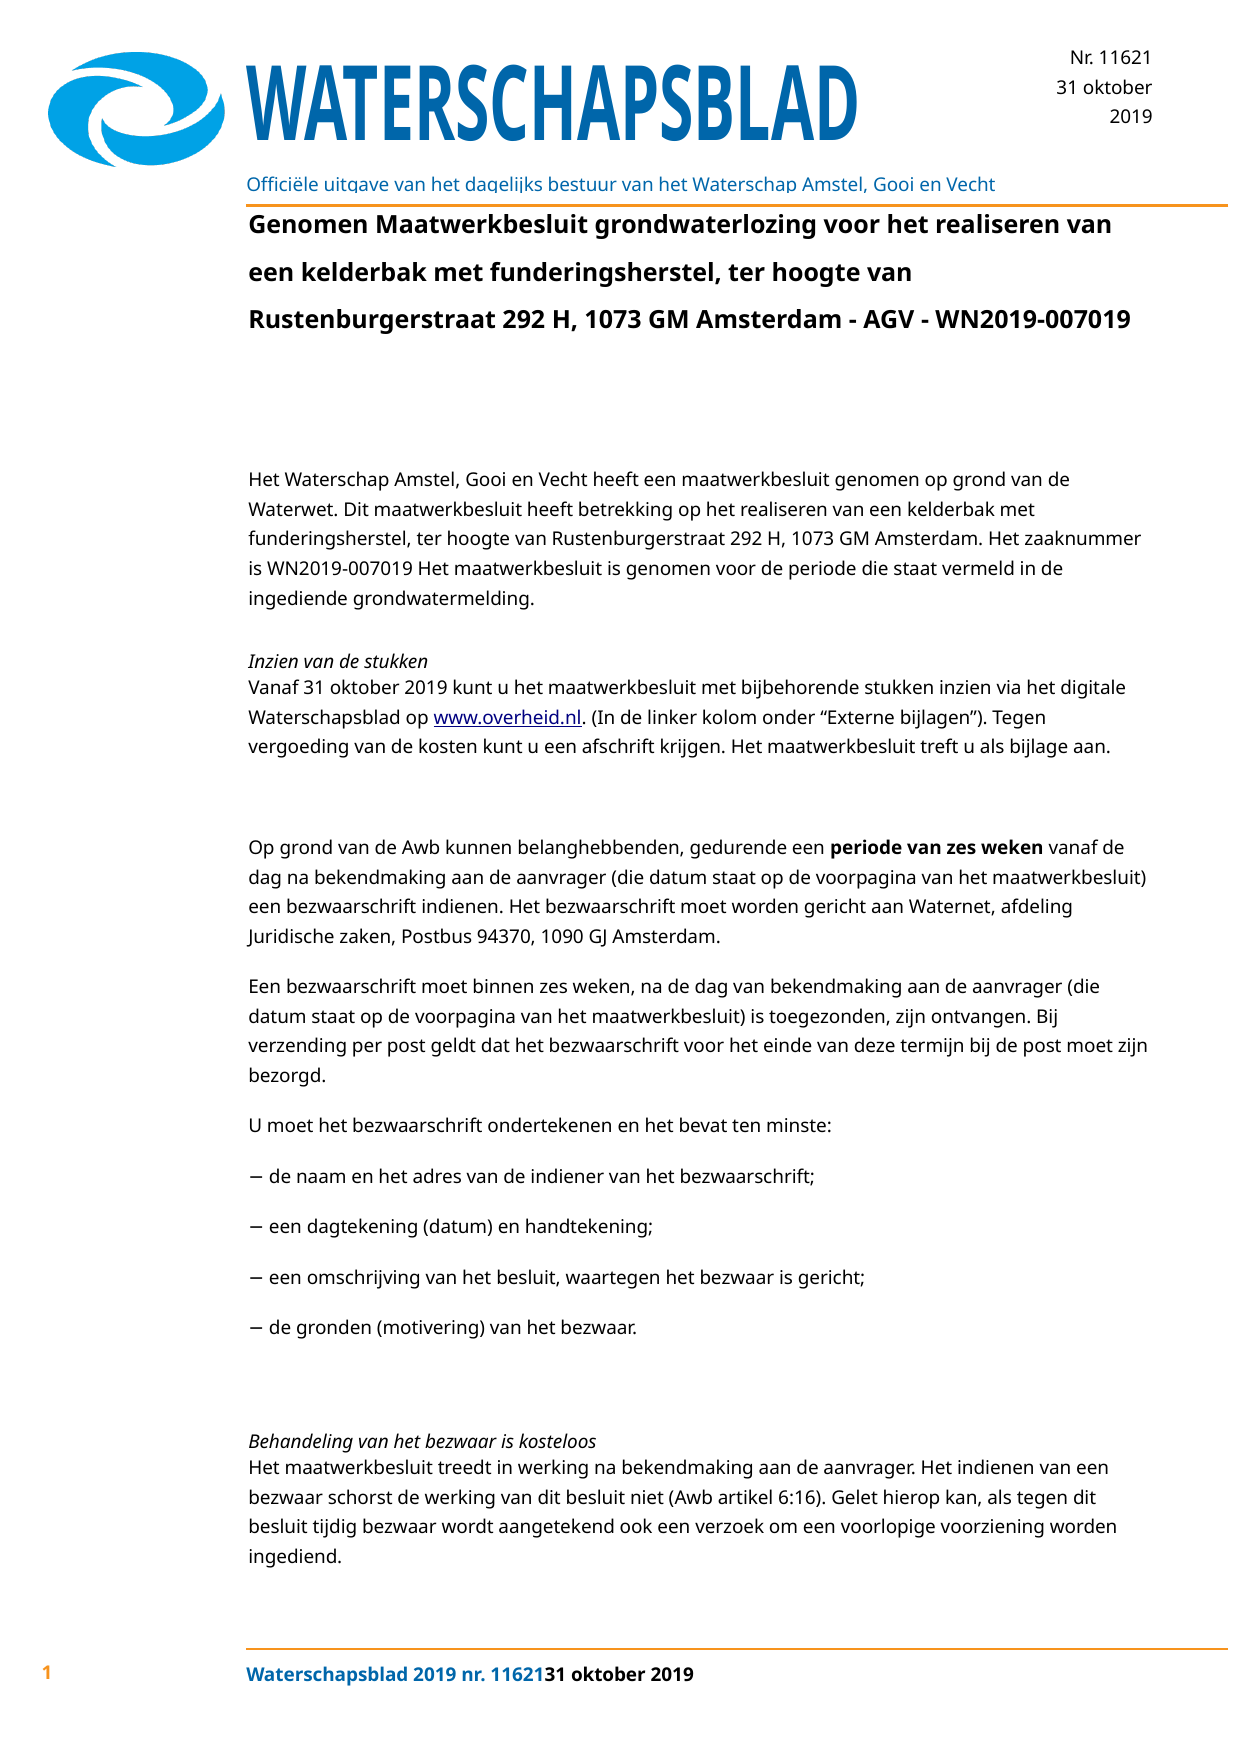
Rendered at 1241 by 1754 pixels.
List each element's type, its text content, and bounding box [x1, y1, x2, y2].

text Inzien van de stukken [248, 649, 1152, 674]
text Genomen Maatwerkbesluit grondwaterlozing voor het realiseren van een kelderbak met funderingsherstel, ter hoogte van Rustenburgerstraat 292 H, 1073 GM Amsterdam - AGV - WN2019-007019 [248, 207, 1152, 336]
text − de naam en het adres van de indiener van het bezwaarschrift; [248, 1163, 1152, 1189]
text − een dagtekening (datum) en handtekening; [248, 1213, 1152, 1239]
text Het maatwerkbesluit treedt in werking na bekendmaking aan de aanvrager. Het indienen van een bezwaar schorst de werking van dit besluit niet (Awb artikel 6:16). Gelet hierop kan, als tegen dit besluit tijdig bezwaar wordt aangetekend ook een verzoek om een voorlopige voorziening worden ingediend. [248, 1454, 1152, 1569]
text Behandeling van het bezwaar is kosteloos [248, 1429, 1152, 1454]
picture [41, 47, 231, 172]
text Een bezwaarschrift moet binnen zes weken, na de dag van bekendmaking aan de aanvrager (die datum staat op de voorpagina van het maatwerkbesluit) is toegezonden, zijn ontvangen. Bij verzending per post geldt dat het bezwaarschrift voor het einde van deze termijn bij de post moet zijn bezorgd. [248, 973, 1152, 1088]
text − een omschrijving van het besluit, waartegen het bezwaar is gericht; [248, 1264, 1152, 1290]
text − de gronden (motivering) van het bezwaar. [248, 1314, 1152, 1340]
text Op grond van de Awb kunnen belanghebbenden, gedurende een periode van zes weken vanaf de dag na bekendmaking aan de aanvrager (die datum staat op de voorpagina van het maatwerkbesluit) een bezwaarschrift indienen. Het bezwaarschrift moet worden gericht aan Waternet, afdeling Juridische zaken, Postbus 94370, 1090 GJ Amsterdam. [248, 834, 1152, 949]
text Vanaf 31 oktober 2019 kunt u het maatwerkbesluit met bijbehorende stukken inzien via het digitale Waterschapsblad op www.overheid.nl. (In de linker kolom onder “Externe bijlagen”). Tegen vergoeding van de kosten kunt u een afschrift krijgen. Het maatwerkbesluit treft u als bijlage aan. [248, 674, 1152, 759]
text Het Waterschap Amstel, Gooi en Vecht heeft een maatwerkbesluit genomen op grond van de Waterwet. Dit maatwerkbesluit heeft betrekking op het realiseren van een kelderbak met funderingsherstel, ter hoogte van Rustenburgerstraat 292 H, 1073 GM Amsterdam. Het zaaknummer is WN2019-007019 Het maatwerkbesluit is genomen voor de periode die staat vermeld in de ingediende grondwatermelding. [248, 466, 1152, 610]
text U moet het bezwaarschrift ondertekenen en het bevat ten minste: [248, 1113, 1152, 1138]
